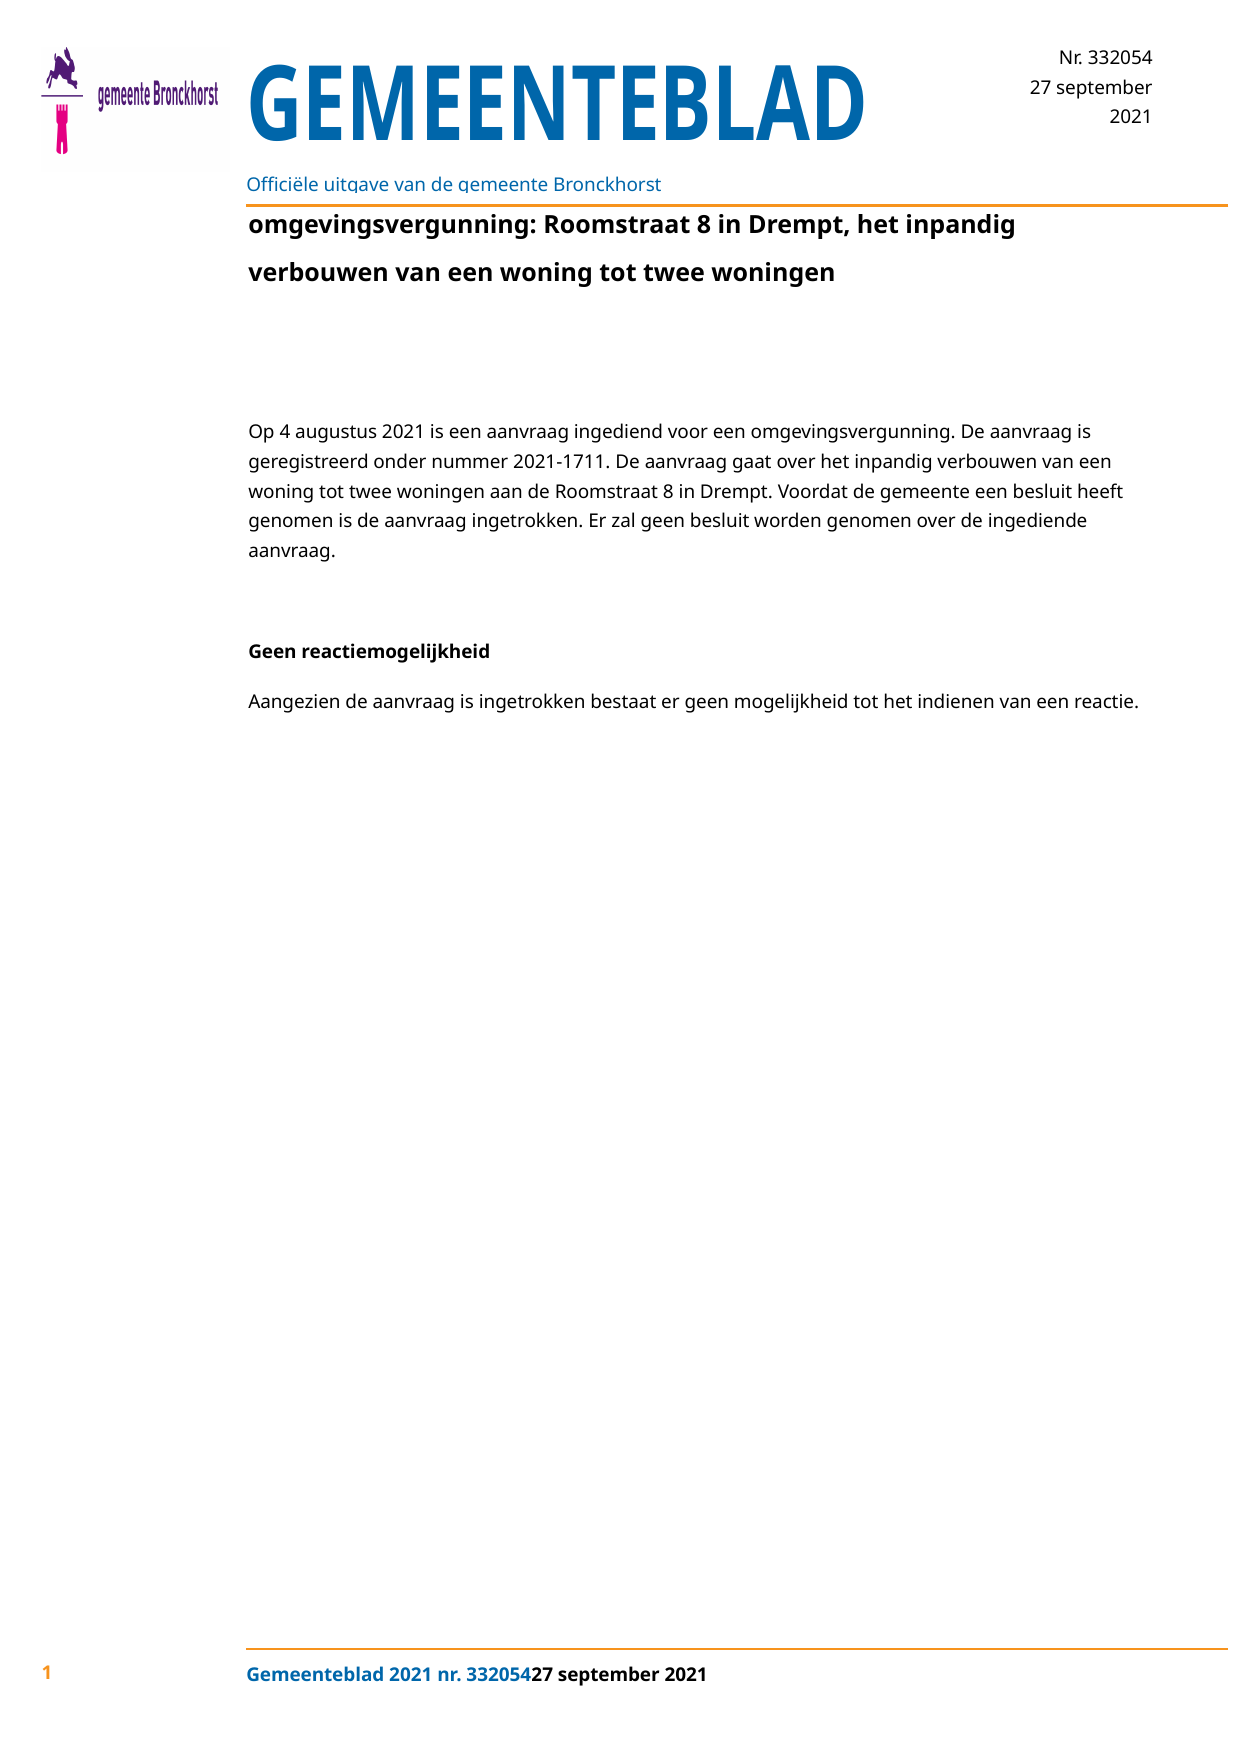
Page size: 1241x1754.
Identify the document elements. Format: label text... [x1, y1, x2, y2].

text Aangezien de aanvraag is ingetrokken bestaat er geen mogelijkheid tot het indienen van een reactie. [248, 688, 1152, 714]
text omgevingsvergunning: Roomstraat 8 in Drempt, het inpandig verbouwen van een woning tot twee woningen [248, 207, 1152, 288]
text Geen reactiemogelijkheid [248, 638, 1152, 664]
text Op 4 augustus 2021 is een aanvraag ingediend voor een omgevingsvergunning. De aanvraag is geregistreerd onder nummer 2021-1711. De aanvraag gaat over het inpandig verbouwen van een woning tot twee woningen aan de Roomstraat 8 in Drempt. Voordat de gemeente een besluit heeft genomen is de aanvraag ingetrokken. Er zal geen besluit worden genomen over de ingediende aanvraag. [248, 419, 1152, 563]
picture [41, 47, 231, 172]
